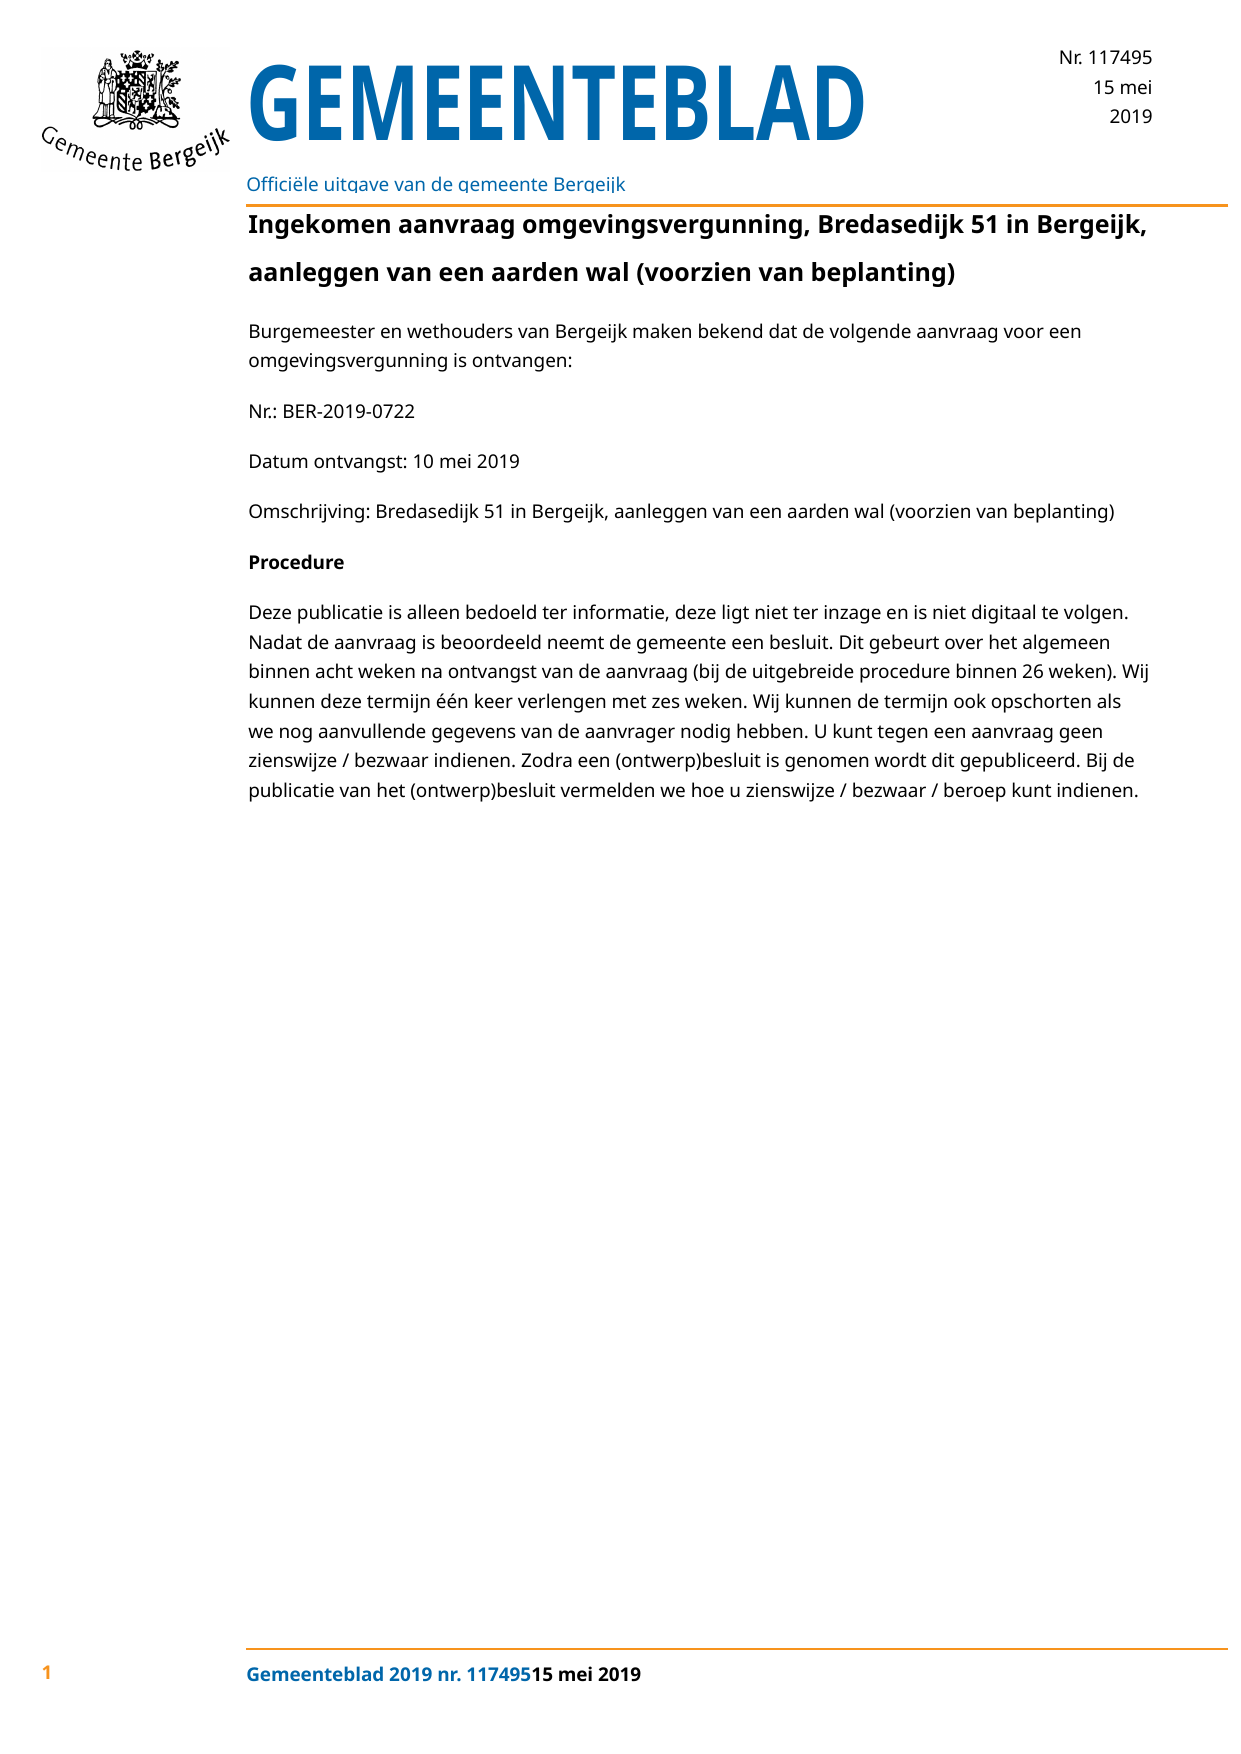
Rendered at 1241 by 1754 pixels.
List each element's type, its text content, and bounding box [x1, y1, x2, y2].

text Procedure [248, 549, 1152, 575]
text Burgemeester en wethouders van Bergeijk maken bekend dat de volgende aanvraag voor een omgevingsvergunning is ontvangen: [248, 318, 1152, 373]
text Deze publicatie is alleen bedoeld ter informatie, deze ligt niet ter inzage en is niet digitaal te volgen. Nadat de aanvraag is beoordeeld neemt de gemeente een besluit. Dit gebeurt over het algemeen binnen acht weken na ontvangst van de aanvraag (bij de uitgebreide procedure binnen 26 weken). Wij kunnen deze termijn één keer verlengen met zes weken. Wij kunnen de termijn ook opschorten als we nog aanvullende gegevens van de aanvrager nodig hebben. U kunt tegen een aanvraag geen zienswijze / bezwaar indienen. Zodra een (ontwerp)besluit is genomen wordt dit gepubliceerd. Bij de publicatie van het (ontwerp)besluit vermelden we hoe u zienswijze / bezwaar / beroep kunt indienen. [248, 599, 1152, 803]
text Omschrijving: Bredasedijk 51 in Bergeijk, aanleggen van een aarden wal (voorzien van beplanting) [248, 499, 1152, 524]
text Datum ontvangst: 10 mei 2019 [248, 448, 1152, 474]
text Ingekomen aanvraag omgevingsvergunning, Bredasedijk 51 in Bergeijk, aanleggen van een aarden wal (voorzien van beplanting) [248, 207, 1152, 288]
text Nr.: BER-2019-0722 [248, 398, 1152, 424]
picture [41, 47, 231, 172]
